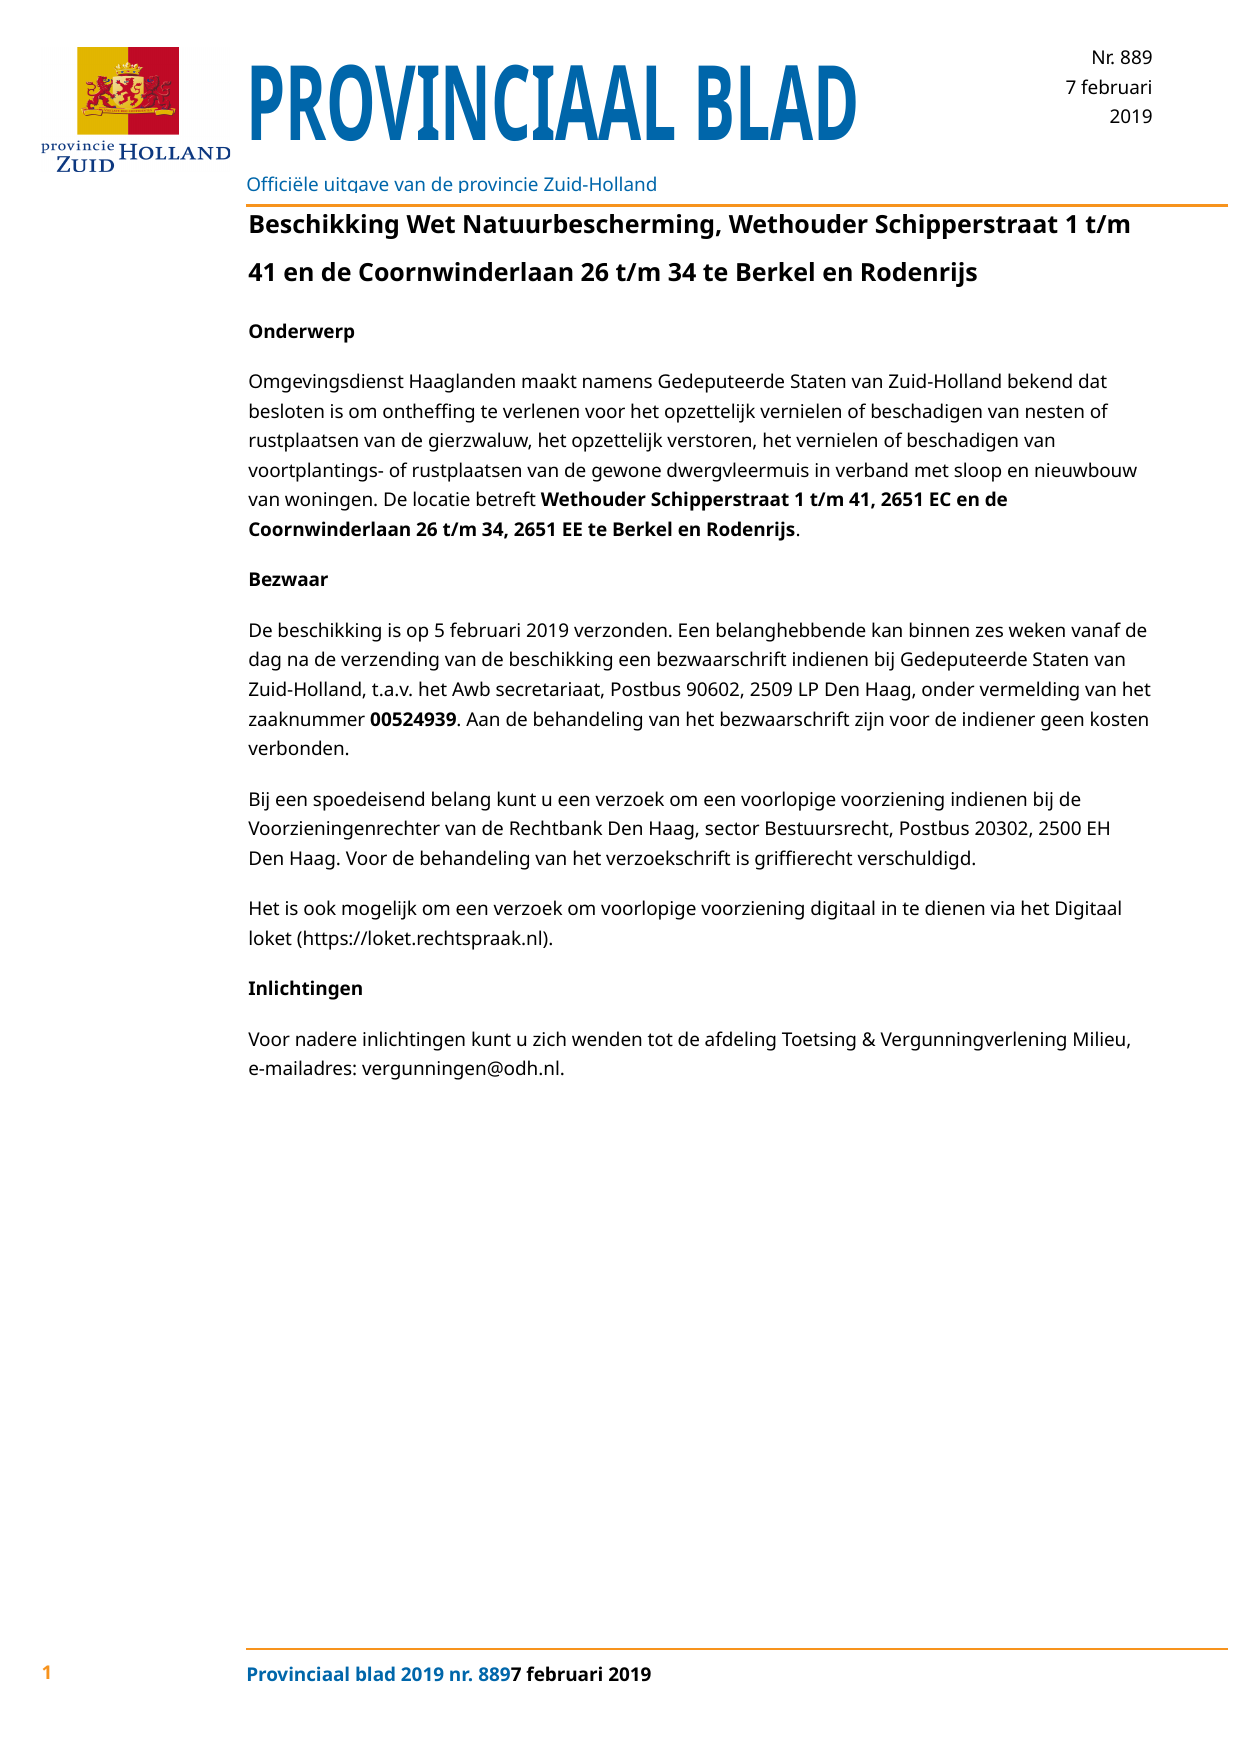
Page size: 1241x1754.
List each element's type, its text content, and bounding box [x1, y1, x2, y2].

text Bij een spoedeisend belang kunt u een verzoek om een voorlopige voorziening indienen bij de Voorzieningenrechter van de Rechtbank Den Haag, sector Bestuursrecht, Postbus 20302, 2500 EH Den Haag. Voor de behandeling van het verzoekschrift is griffierecht verschuldigd. [248, 786, 1152, 871]
text De beschikking is op 5 februari 2019 verzonden. Een belanghebbende kan binnen zes weken vanaf de dag na de verzending van de beschikking een bezwaarschrift indienen bij Gedeputeerde Staten van Zuid-Holland, t.a.v. het Awb secretariaat, Postbus 90602, 2509 LP Den Haag, onder vermelding van het zaaknummer 00524939. Aan de behandeling van het bezwaarschrift zijn voor de indiener geen kosten verbonden. [248, 617, 1152, 761]
text Beschikking Wet Natuurbescherming, Wethouder Schipperstraat 1 t/m 41 en de Coornwinderlaan 26 t/m 34 te Berkel en Rodenrijs [248, 207, 1152, 288]
picture [41, 47, 231, 172]
text Onderwerp [248, 318, 1152, 344]
text Het is ook mogelijk om een verzoek om voorlopige voorziening digitaal in te dienen via het Digitaal loket (https://loket.rechtspraak.nl). [248, 895, 1152, 951]
text Inlichtingen [248, 975, 1152, 1001]
text Omgevingsdienst Haaglanden maakt namens Gedeputeerde Staten van Zuid-Holland bekend dat besloten is om ontheffing te verlenen voor het opzettelijk vernielen of beschadigen van nesten of rustplaatsen van de gierzwaluw, het opzettelijk verstoren, het vernielen of beschadigen van voortplantings- of rustplaatsen van de gewone dwergvleermuis in verband met sloop en nieuwbouw van woningen. De locatie betreft Wethouder Schipperstraat 1 t/m 41, 2651 EC en de Coornwinderlaan 26 t/m 34, 2651 EE te Berkel en Rodenrijs. [248, 368, 1152, 542]
text Bezwaar [248, 567, 1152, 592]
text Voor nadere inlichtingen kunt u zich wenden tot de afdeling Toetsing & Vergunningverlening Milieu, e-mailadres: vergunningen@odh.nl. [248, 1026, 1152, 1081]
